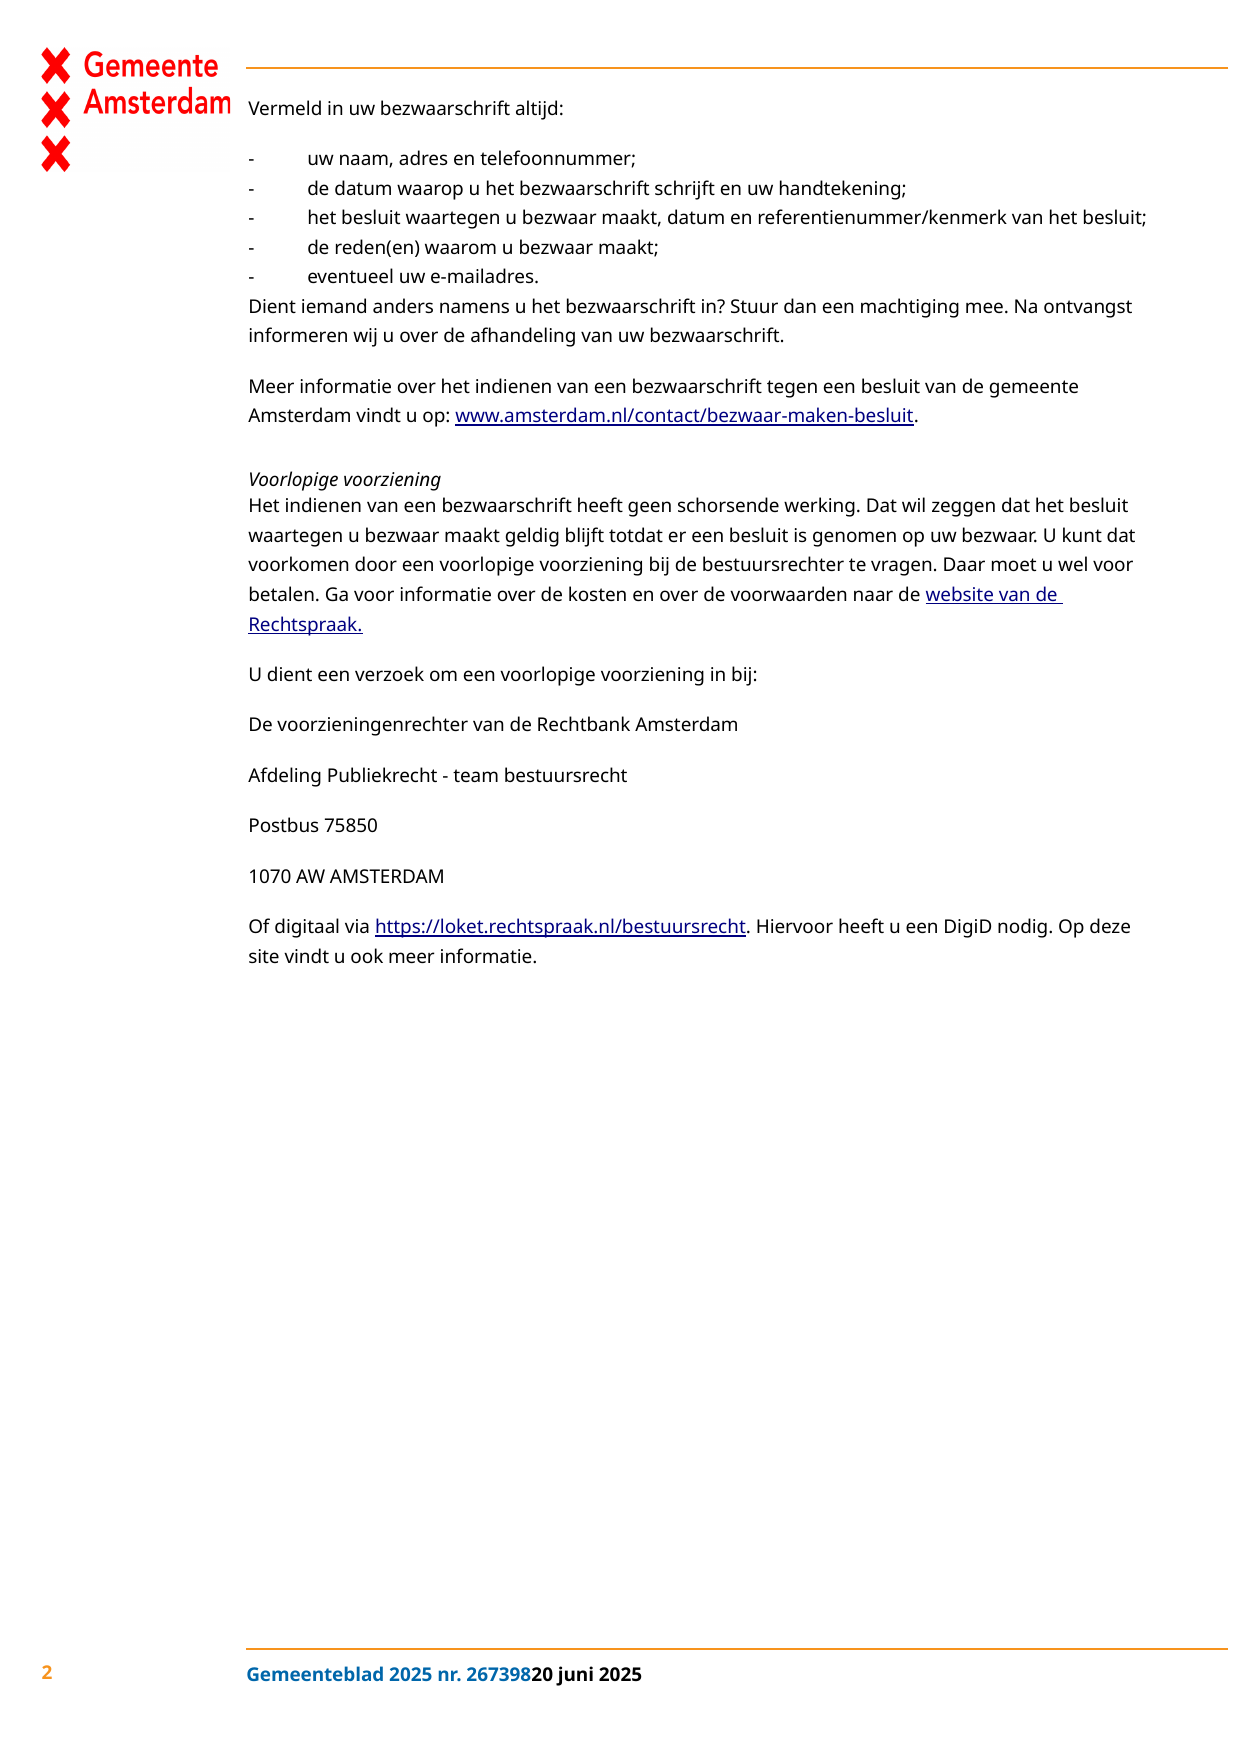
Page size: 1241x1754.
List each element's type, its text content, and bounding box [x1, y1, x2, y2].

text Het indienen van een bezwaarschrift heeft geen schorsende werking. Dat wil zeggen dat het besluit waartegen u bezwaar maakt geldig blijft totdat er een besluit is genomen op uw bezwaar. U kunt dat voorkomen door een voorlopige voorziening bij de bestuursrechter te vragen. Daar moet u wel voor betalen. Ga voor informatie over de kosten en over de voorwaarden naar de website van de Rechtspraak. [248, 492, 1152, 636]
text Of digitaal via https://loket.rechtspraak.nl/bestuursrecht. Hiervoor heeft u een DigiD nodig. Op deze site vindt u ook meer informatie. [248, 913, 1152, 968]
list het besluit waartegen u bezwaar maakt, datum en referentienummer/kenmerk van het besluit; [248, 204, 1152, 230]
text Dient iemand anders namens u het bezwaarschrift in? Stuur dan een machtiging mee. Na ontvangst informeren wij u over de afhandeling van uw bezwaarschrift. [248, 293, 1152, 348]
list eventueel uw e-mailadres. [248, 263, 1152, 289]
text U dient een verzoek om een voorlopige voorziening in bij: [248, 661, 1152, 687]
text 1070 AW AMSTERDAM [248, 863, 1152, 888]
text Postbus 75850 [248, 812, 1152, 838]
text Voorlopige voorziening [248, 467, 1152, 492]
picture [41, 47, 231, 172]
list uw naam, adres en telefoonnummer; [248, 145, 1152, 171]
list de reden(en) waarom u bezwaar maakt; [248, 234, 1152, 260]
list de datum waarop u het bezwaarschrift schrijft en uw handtekening; [248, 175, 1152, 201]
text Meer informatie over het indienen van een bezwaarschrift tegen een besluit van de gemeente Amsterdam vindt u op: www.amsterdam.nl/contact/bezwaar-maken-besluit. [248, 373, 1152, 428]
text Vermeld in uw bezwaarschrift altijd: [248, 95, 1152, 121]
text De voorzieningenrechter van de Rechtbank Amsterdam [248, 712, 1152, 737]
text Afdeling Publiekrecht - team bestuursrecht [248, 762, 1152, 788]
